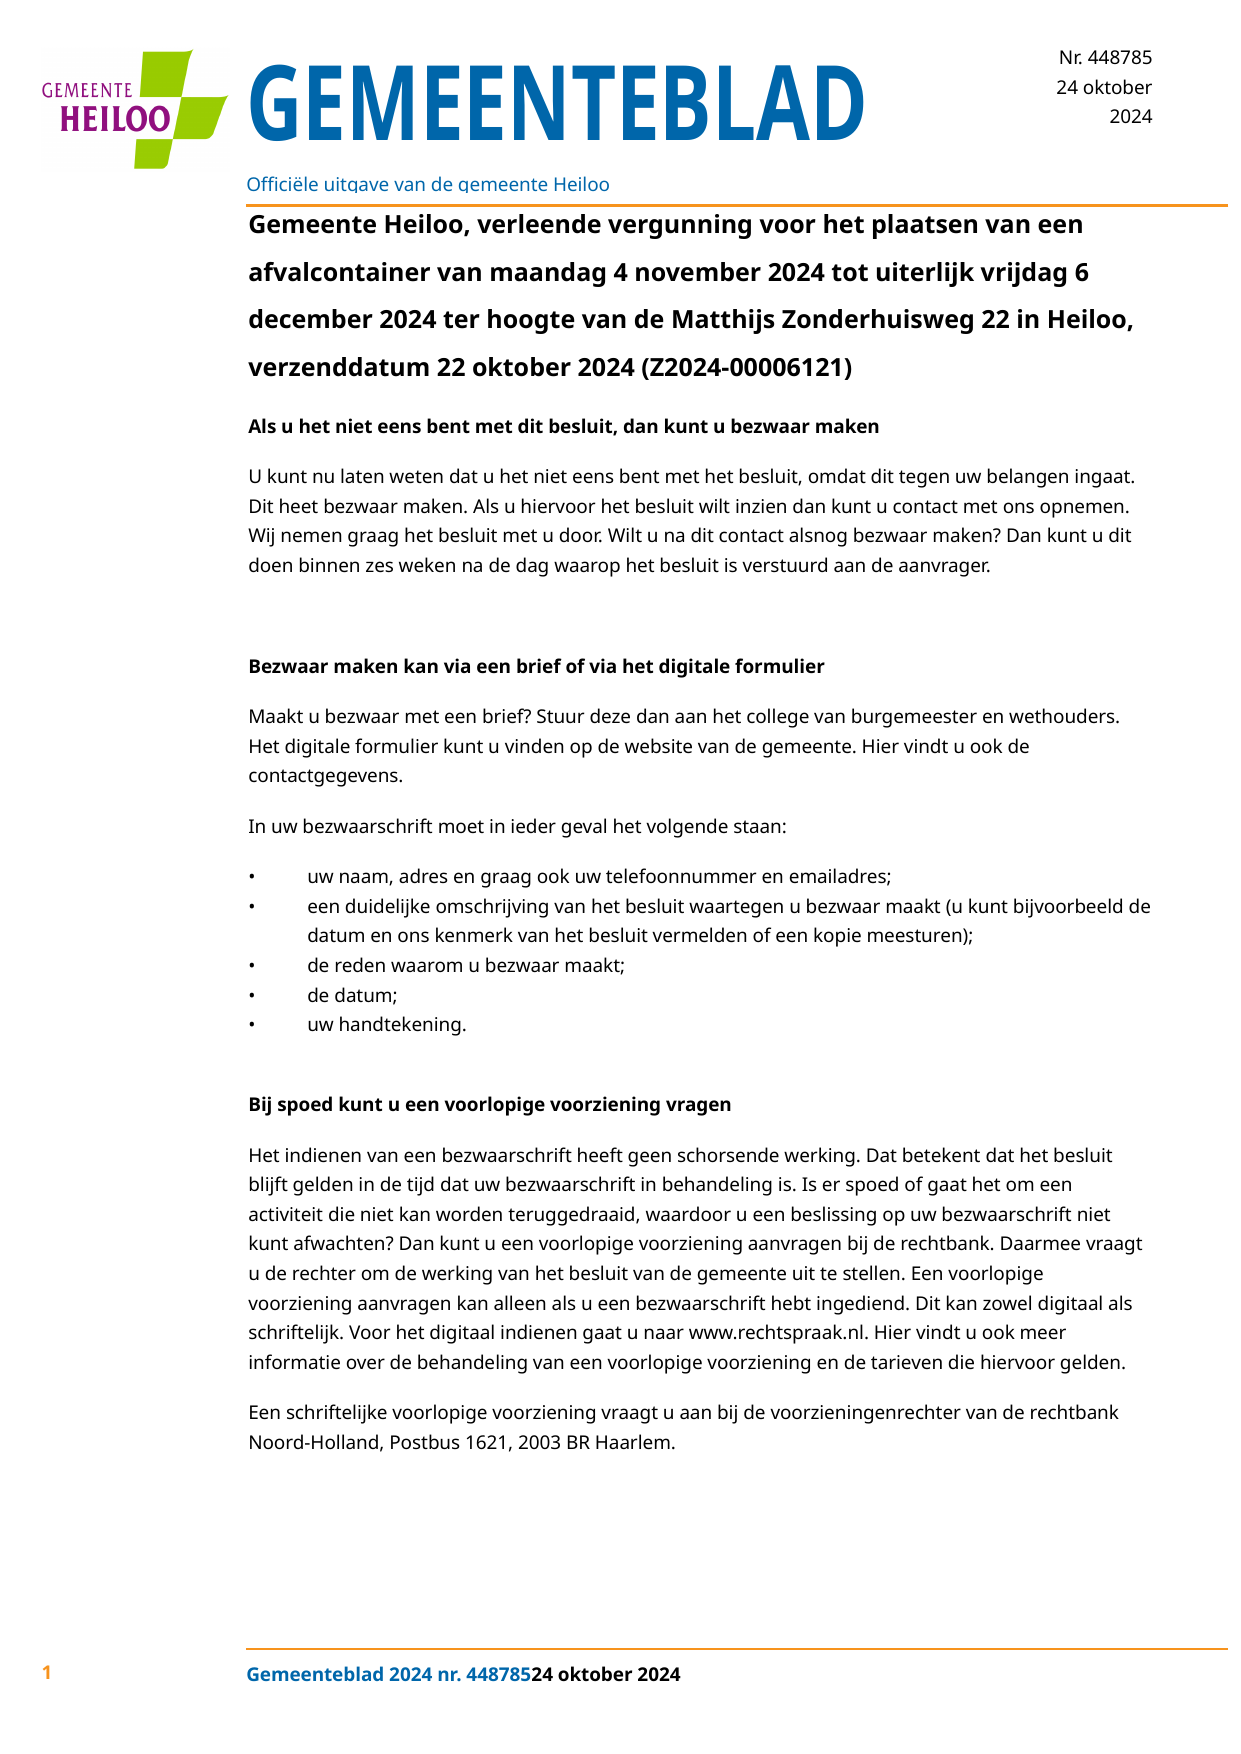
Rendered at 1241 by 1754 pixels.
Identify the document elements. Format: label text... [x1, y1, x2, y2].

list uw naam, adres en graag ook uw telefoonnummer en emailadres; [248, 863, 1152, 889]
text Het indienen van een bezwaarschrift heeft geen schorsende werking. Dat betekent dat het besluit blijft gelden in de tijd dat uw bezwaarschrift in behandeling is. Is er spoed of gaat het om een activiteit die niet kan worden teruggedraaid, waardoor u een beslissing op uw bezwaarschrift niet kunt afwachten? Dan kunt u een voorlopige voorziening aanvragen bij de rechtbank. Daarmee vraagt u de rechter om de werking van het besluit van de gemeente uit te stellen. Een voorlopige voorziening aanvragen kan alleen als u een bezwaarschrift hebt ingediend. Dit kan zowel digitaal als schriftelijk. Voor het digitaal indienen gaat u naar www.rechtspraak.nl. Hier vindt u ook meer informatie over de behandeling van een voorlopige voorziening en de tarieven die hiervoor gelden. [248, 1142, 1152, 1375]
text Maakt u bezwaar met een brief? Stuur deze dan aan het college van burgemeester en wethouders. Het digitale formulier kunt u vinden op de website van de gemeente. Hier vindt u ook de contactgegevens. [248, 703, 1152, 788]
text In uw bezwaarschrift moet in ieder geval het volgende staan: [248, 813, 1152, 839]
text Bezwaar maken kan via een brief of via het digitale formulier [248, 653, 1152, 679]
text Als u het niet eens bent met dit besluit, dan kunt u bezwaar maken [248, 413, 1152, 439]
text Bij spoed kunt u een voorlopige voorziening vragen [248, 1091, 1152, 1117]
list een duidelijke omschrijving van het besluit waartegen u bezwaar maakt (u kunt bijvoorbeeld de datum en ons kenmerk van het besluit vermelden of een kopie meesturen); [248, 893, 1152, 948]
text U kunt nu laten weten dat u het niet eens bent met het besluit, omdat dit tegen uw belangen ingaat. Dit heet bezwaar maken. Als u hiervoor het besluit wilt inzien dan kunt u contact met ons opnemen. Wij nemen graag het besluit met u door. Wilt u na dit contact alsnog bezwaar maken? Dan kunt u dit doen binnen zes weken na de dag waarop het besluit is verstuurd aan de aanvrager. [248, 463, 1152, 578]
text Gemeente Heiloo, verleende vergunning voor het plaatsen van een afvalcontainer van maandag 4 november 2024 tot uiterlijk vrijdag 6 december 2024 ter hoogte van de Matthijs Zonderhuisweg 22 in Heiloo, verzenddatum 22 oktober 2024 (Z2024-00006121) [248, 207, 1152, 384]
list de datum; [248, 982, 1152, 1008]
list de reden waarom u bezwaar maakt; [248, 952, 1152, 978]
picture [41, 47, 231, 172]
text Een schriftelijke voorlopige voorziening vraagt u aan bij de voorzieningenrechter van de rechtbank Noord-Holland, Postbus 1621, 2003 BR Haarlem. [248, 1399, 1152, 1455]
list uw handtekening. [248, 1011, 1152, 1037]
